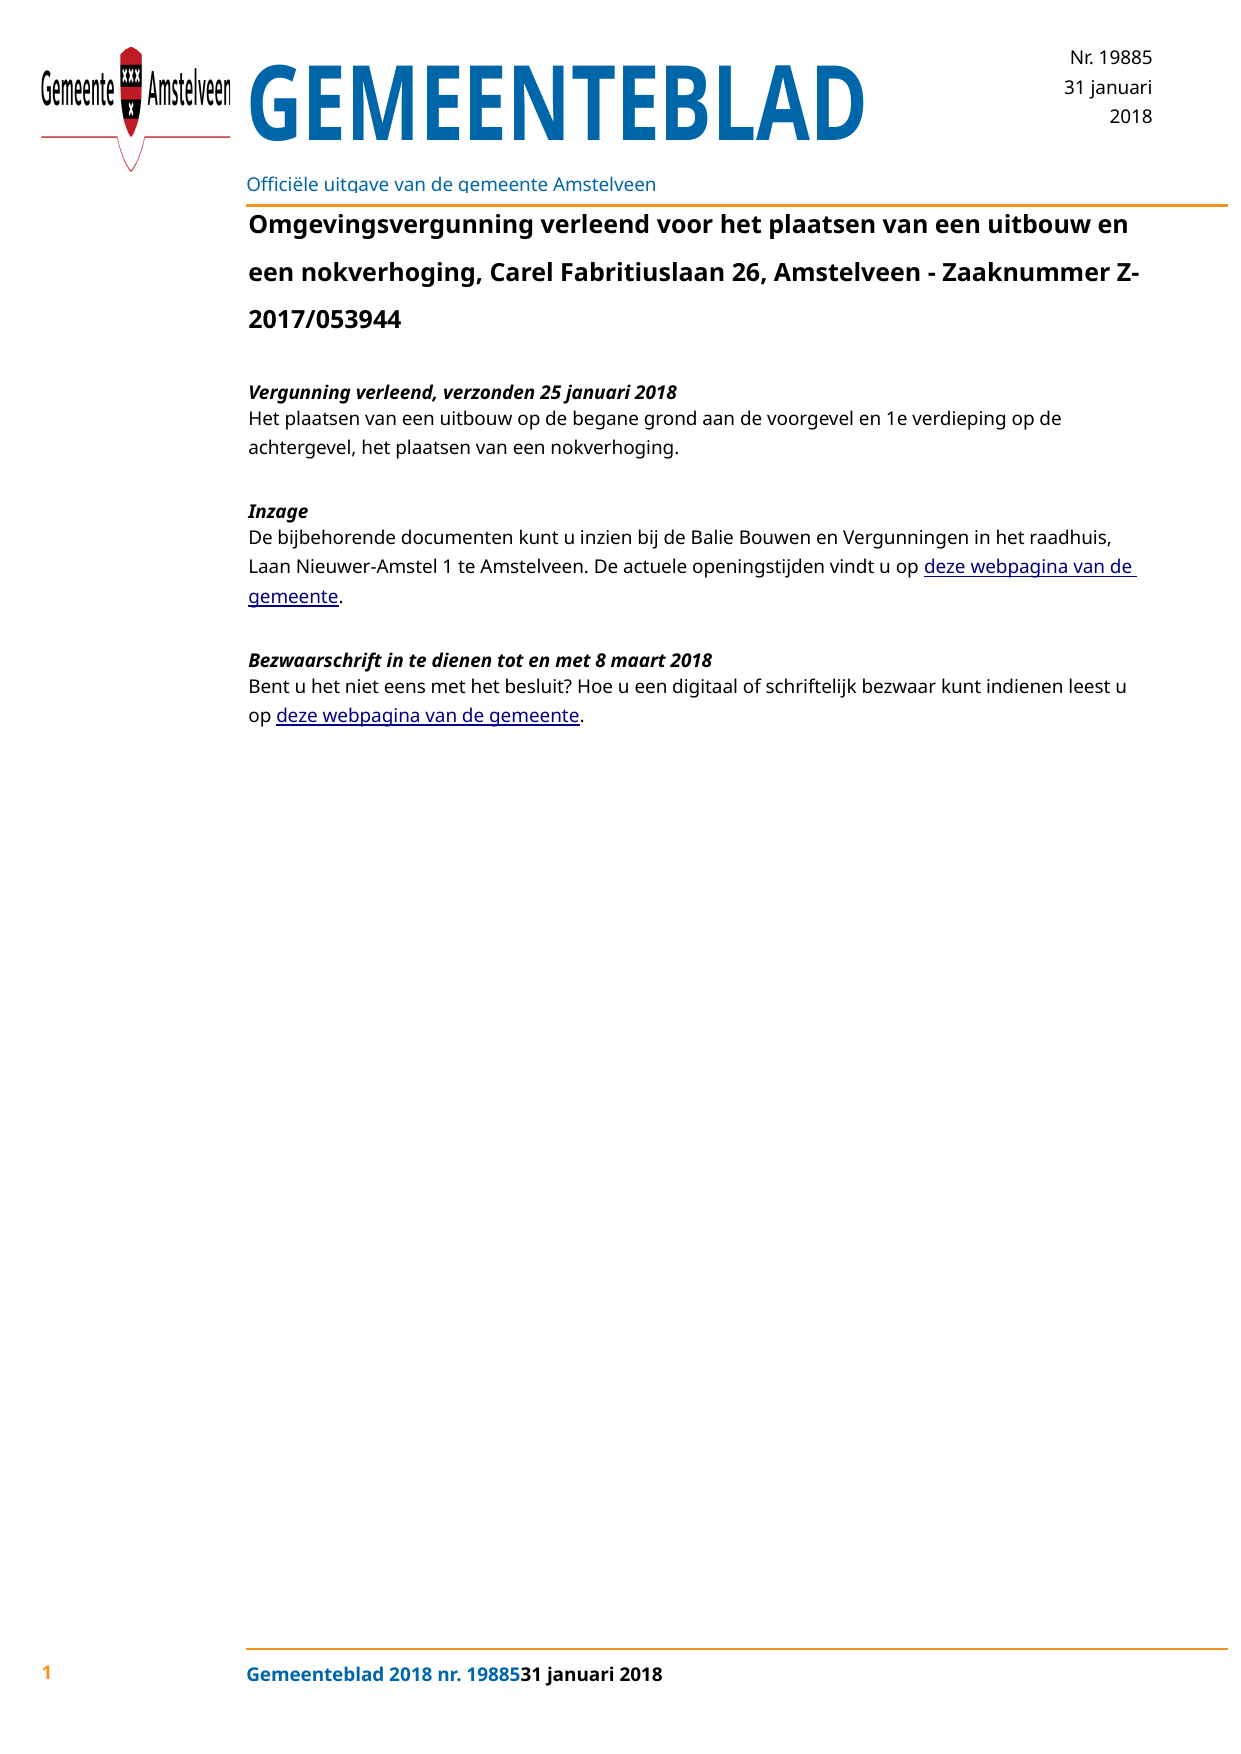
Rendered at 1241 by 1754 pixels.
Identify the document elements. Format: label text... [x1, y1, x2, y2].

text Omgevingsvergunning verleend voor het plaatsen van een uitbouw en een nokverhoging, Carel Fabritiuslaan 26, Amstelveen - Zaaknummer Z-2017/053944 [248, 207, 1152, 336]
text Vergunning verleend, verzonden 25 januari 2018 [248, 379, 1152, 405]
text Bezwaarschrift in te dienen tot en met 8 maart 2018 [248, 647, 1152, 673]
text De bijbehorende documenten kunt u inzien bij de Balie Bouwen en Vergunningen in het raadhuis, Laan Nieuwer-Amstel 1 te Amstelveen. De actuele openingstijden vindt u op deze webpagina van de gemeente. [248, 524, 1152, 609]
picture [41, 47, 231, 172]
text Inzage [248, 498, 1152, 524]
text Het plaatsen van een uitbouw op de begane grond aan de voorgevel en 1e verdieping op de achtergevel, het plaatsen van een nokverhoging. [248, 405, 1152, 460]
text Bent u het niet eens met het besluit? Hoe u een digitaal of schriftelijk bezwaar kunt indienen leest u op deze webpagina van de gemeente. [248, 673, 1152, 728]
